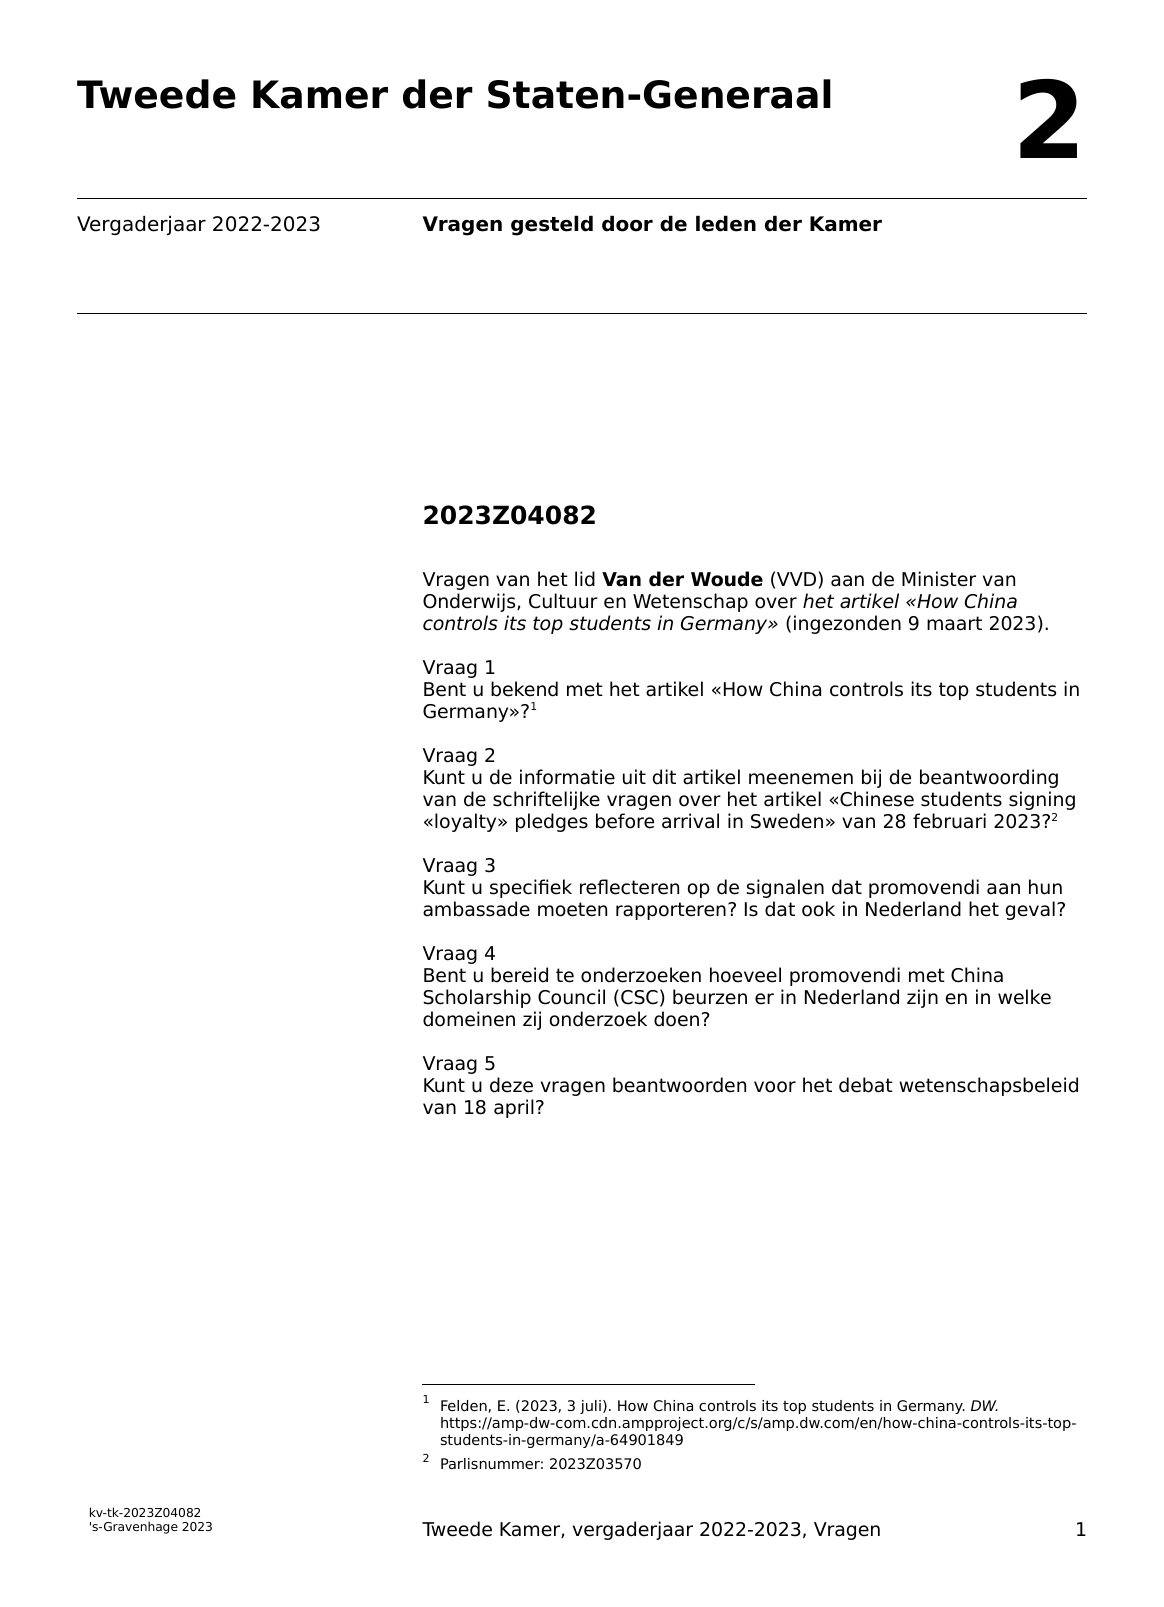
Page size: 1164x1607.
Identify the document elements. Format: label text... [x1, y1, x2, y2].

table_header 2 [886, 59, 1087, 198]
table_header Tweede Kamer der Staten-Generaal [77, 59, 886, 198]
text 2023Z04082 [422, 501, 1087, 531]
text Kunt u de informatie uit dit artikel meenemen bij de beantwoording van de schriftelijke vragen over het artikel «Chinese students signing «loyalty» pledges before arrival in Sweden» van 28 februari 2023? [422, 767, 1087, 833]
text Vraag 3 [422, 855, 1087, 877]
text Kunt u deze vragen beantwoorden voor het debat wetenschapsbeleid van 18 april? [422, 1075, 1087, 1119]
text Felden, E. (2023, 3 juli). How China controls its top students in Germany. DW. https://amp-dw-com.cdn.ampproject.org/c/s/amp.dw.com/en/how-china-controls-its-top-students-in-germany/a-64901849 [422, 1393, 1087, 1449]
text Vraag 2 [422, 745, 1087, 767]
text Vraag 5 [422, 1053, 1087, 1075]
text kv-tk-2023Z04082 [88, 1506, 323, 1520]
text Vraag 1 [422, 657, 1087, 679]
text Bent u bereid te onderzoeken hoeveel promovendi met China Scholarship Council (CSC) beurzen er in Nederland zijn en in welke domeinen zij onderzoek doen? [422, 965, 1087, 1031]
table_cell Vergaderjaar 2022-2023 [77, 199, 422, 313]
text 's-Gravenhage 2023 [88, 1520, 323, 1534]
text Kunt u specifiek reflecteren op de signalen dat promovendi aan hun ambassade moeten rapporteren? Is dat ook in Nederland het geval? [422, 877, 1087, 921]
table_cell Vragen gesteld door de leden der Kamer [422, 199, 1087, 313]
text Bent u bekend met het artikel «How China controls its top students in Germany»? [422, 679, 1087, 723]
text Parlisnummer: 2023Z03570 [422, 1452, 1087, 1474]
text Vragen van het lid Van der Woude (VVD) aan de Minister van Onderwijs, Cultuur en Wetenschap over het artikel «How China controls its top students in Germany» (ingezonden 9 maart 2023). [422, 569, 1087, 635]
text Vraag 4 [422, 943, 1087, 965]
